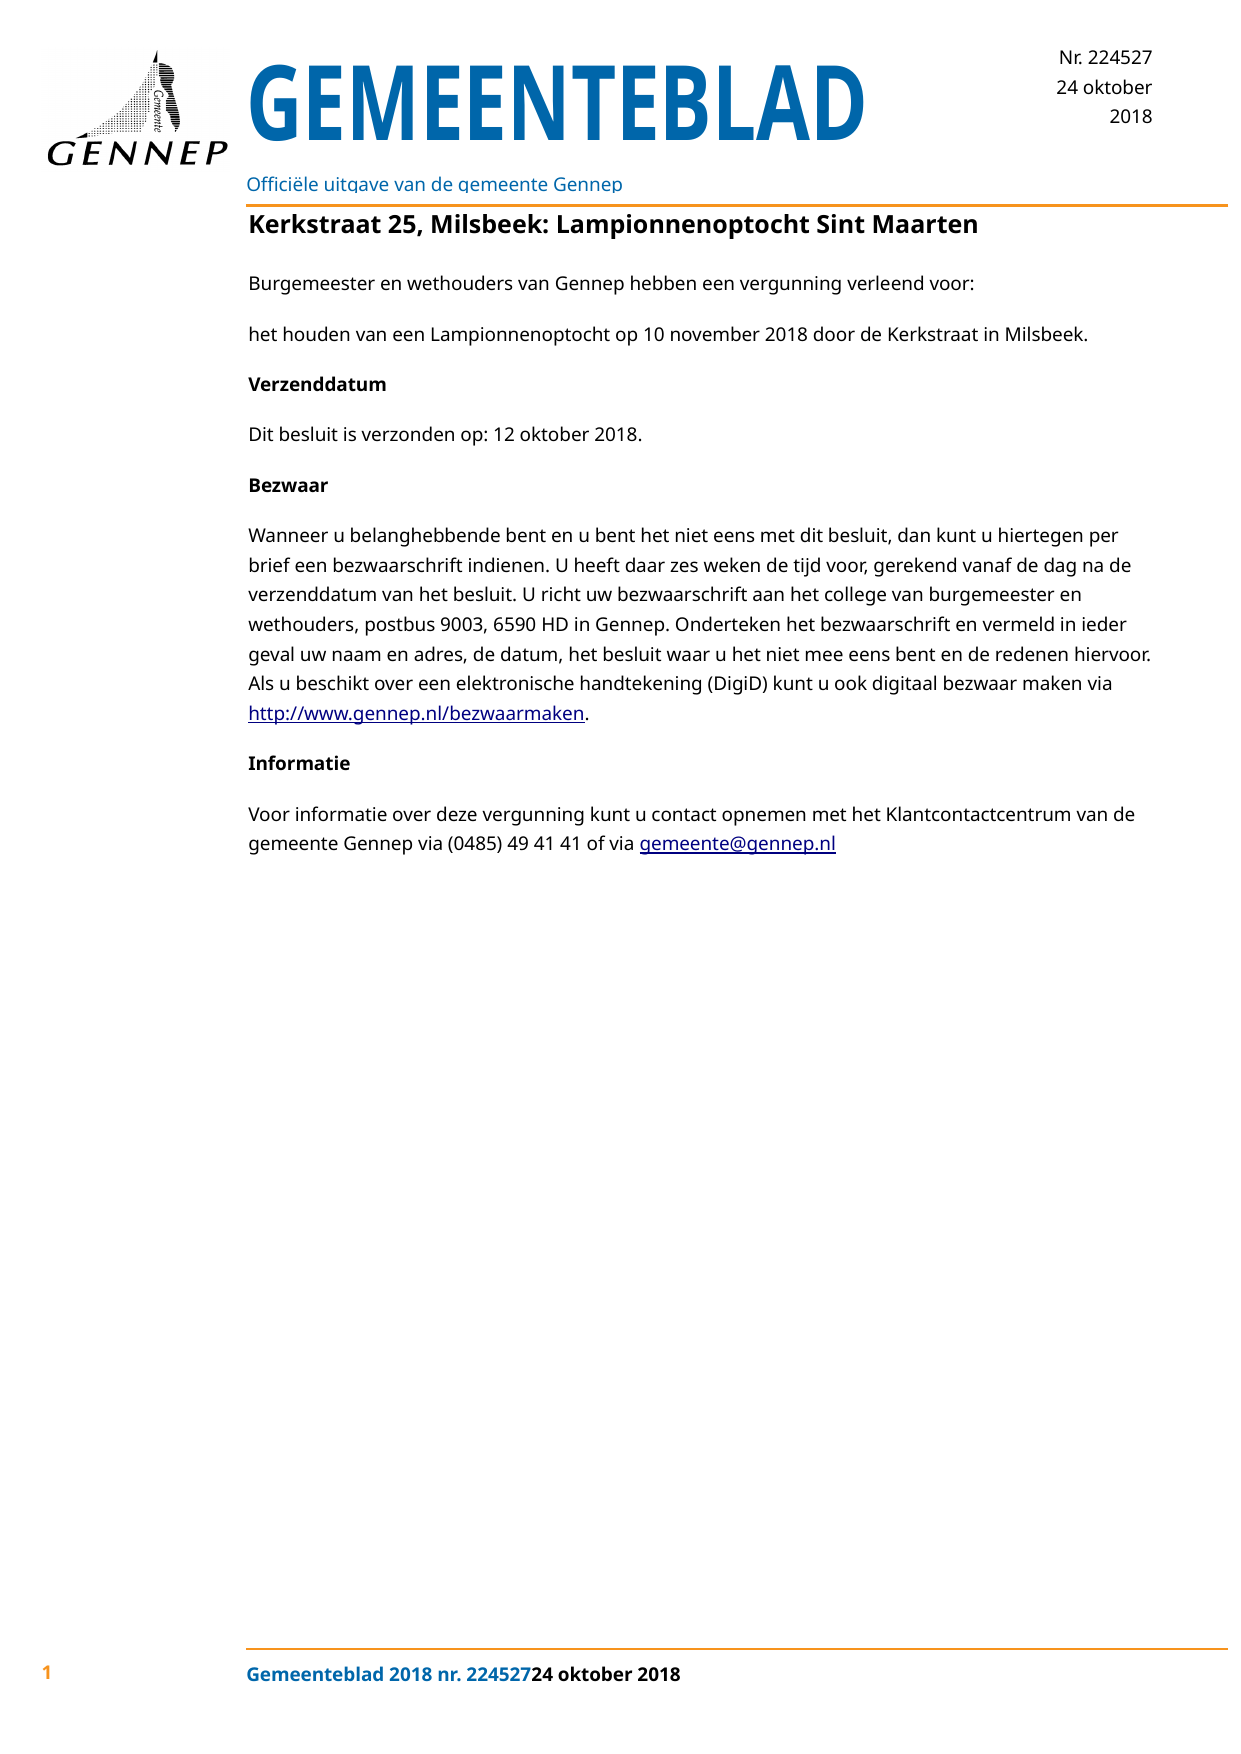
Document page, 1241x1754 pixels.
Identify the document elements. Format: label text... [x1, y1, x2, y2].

text Informatie [248, 750, 1152, 776]
text Voor informatie over deze vergunning kunt u contact opnemen met het Klantcontactcentrum van de gemeente Gennep via (0485) 49 41 41 of via gemeente@gennep.nl [248, 801, 1152, 856]
text Dit besluit is verzonden op: 12 oktober 2018. [248, 422, 1152, 447]
text Wanneer u belanghebbende bent en u bent het niet eens met dit besluit, dan kunt u hiertegen per brief een bezwaarschrift indienen. U heeft daar zes weken de tijd voor, gerekend vanaf de dag na de verzenddatum van het besluit. U richt uw bezwaarschrift aan het college van burgemeester en wethouders, postbus 9003, 6590 HD in Gennep. Onderteken het bezwaarschrift en vermeld in ieder geval uw naam en adres, de datum, het besluit waar u het niet mee eens bent en de redenen hiervoor. Als u beschikt over een elektronische handtekening (DigiD) kunt u ook digitaal bezwaar maken via http://www.gennep.nl/bezwaarmaken. [248, 522, 1152, 726]
picture [41, 47, 231, 172]
text het houden van een Lampionnenoptocht op 10 november 2018 door de Kerkstraat in Milsbeek. [248, 321, 1152, 346]
text Bezwaar [248, 472, 1152, 498]
text Kerkstraat 25, Milsbeek: Lampionnenoptocht Sint Maarten [248, 207, 1152, 241]
text Burgemeester en wethouders van Gennep hebben een vergunning verleend voor: [248, 270, 1152, 296]
text Verzenddatum [248, 371, 1152, 397]
